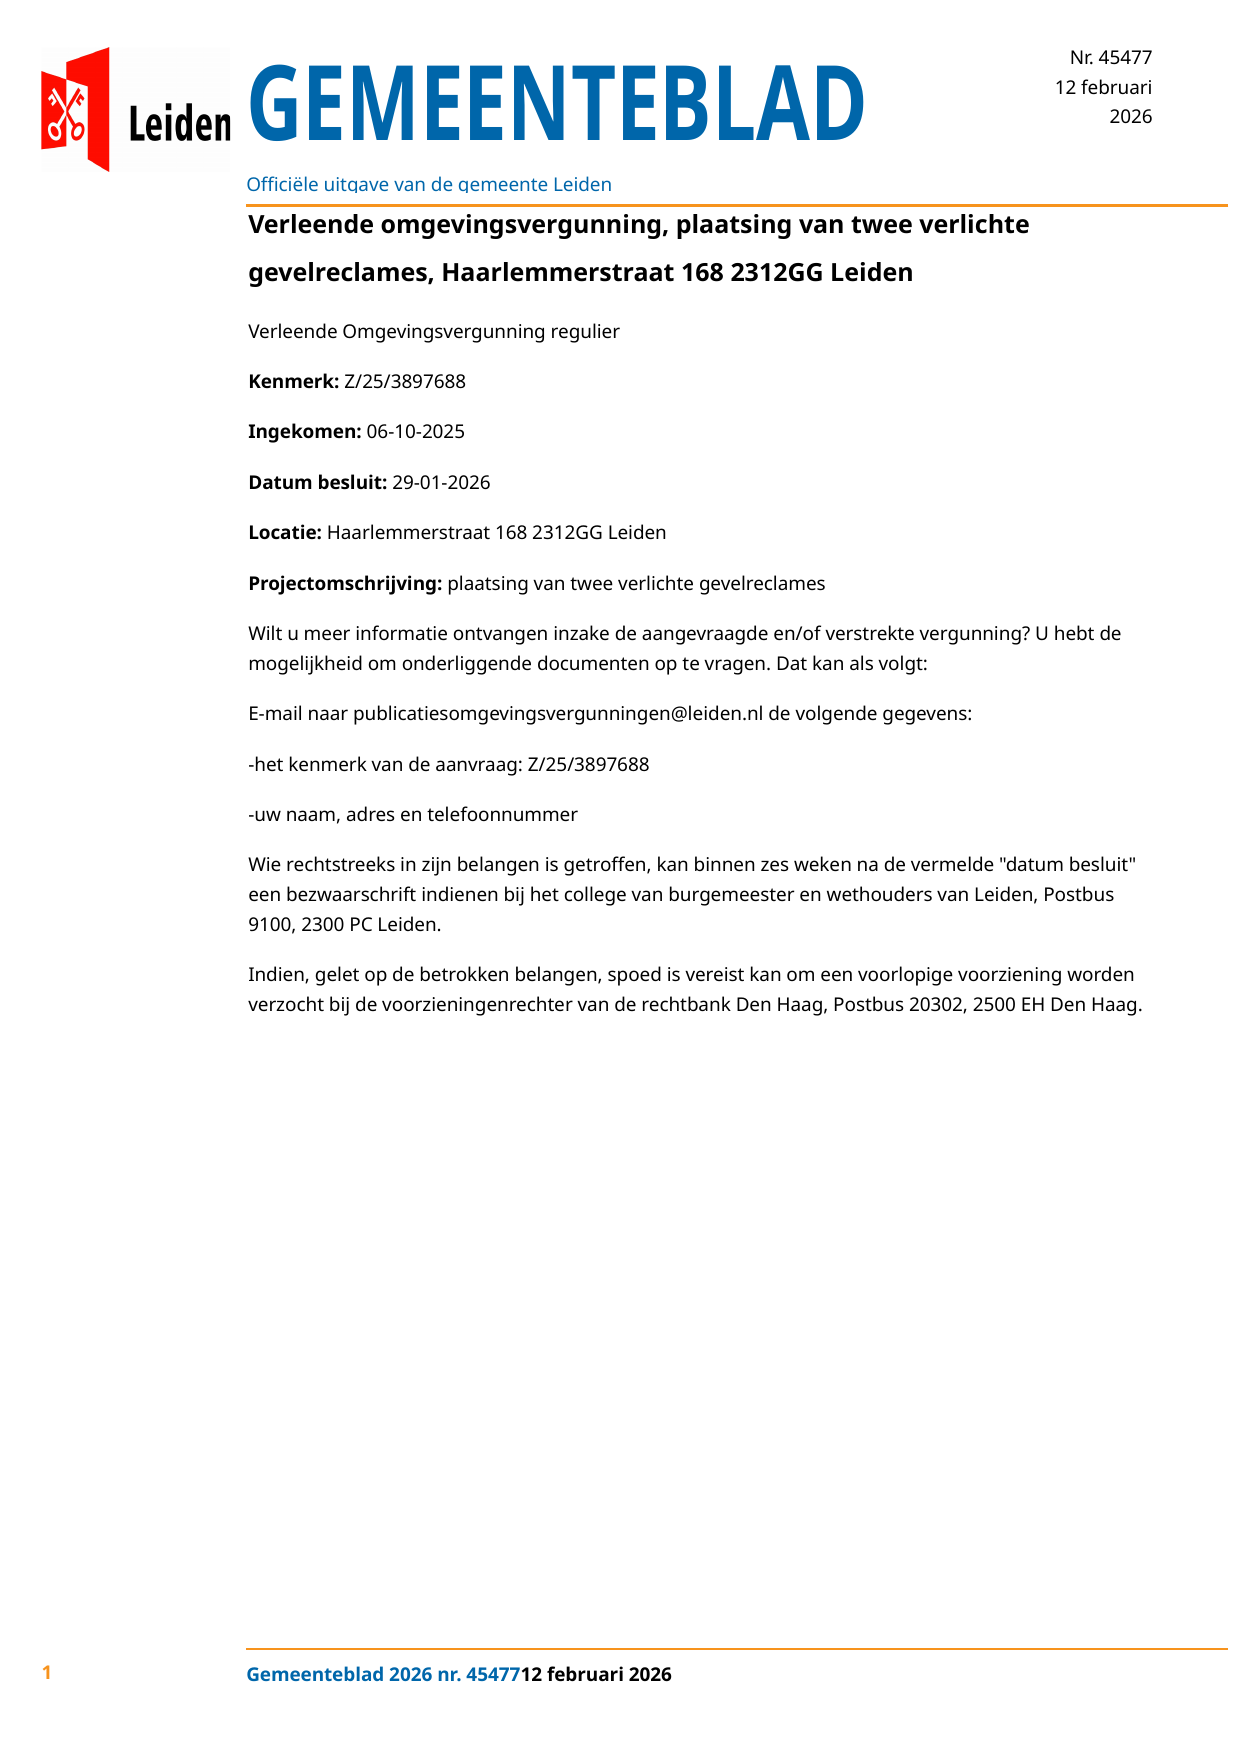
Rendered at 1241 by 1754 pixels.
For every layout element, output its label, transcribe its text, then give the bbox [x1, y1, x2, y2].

text -het kenmerk van de aanvraag: Z/25/3897688 [248, 751, 1152, 777]
text Ingekomen: 06-10-2025 [248, 419, 1152, 444]
picture [41, 47, 231, 172]
text Projectomschrijving: plaatsing van twee verlichte gevelreclames [248, 570, 1152, 596]
text Wilt u meer informatie ontvangen inzake de aangevraagde en/of verstrekte vergunning? U hebt de mogelijkheid om onderliggende documenten op te vragen. Dat kan als volgt: [248, 620, 1152, 676]
text Kenmerk: Z/25/3897688 [248, 368, 1152, 394]
text Locatie: Haarlemmerstraat 168 2312GG Leiden [248, 519, 1152, 545]
text Wie rechtstreeks in zijn belangen is getroffen, kan binnen zes weken na de vermelde "datum besluit" een bezwaarschrift indienen bij het college van burgemeester en wethouders van Leiden, Postbus 9100, 2300 PC Leiden. [248, 852, 1152, 937]
text Indien, gelet op de betrokken belangen, spoed is vereist kan om een voorlopige voorziening worden verzocht bij de voorzieningenrechter van de rechtbank Den Haag, Postbus 20302, 2500 EH Den Haag. [248, 961, 1152, 1017]
text Verleende omgevingsvergunning, plaatsing van twee verlichte gevelreclames, Haarlemmerstraat 168 2312GG Leiden [248, 207, 1152, 288]
text Datum besluit: 29-01-2026 [248, 469, 1152, 495]
text Verleende Omgevingsvergunning regulier [248, 318, 1152, 344]
text -uw naam, adres en telefoonnummer [248, 801, 1152, 827]
text E-mail naar publicatiesomgevingsvergunningen@leiden.nl de volgende gegevens: [248, 700, 1152, 726]
